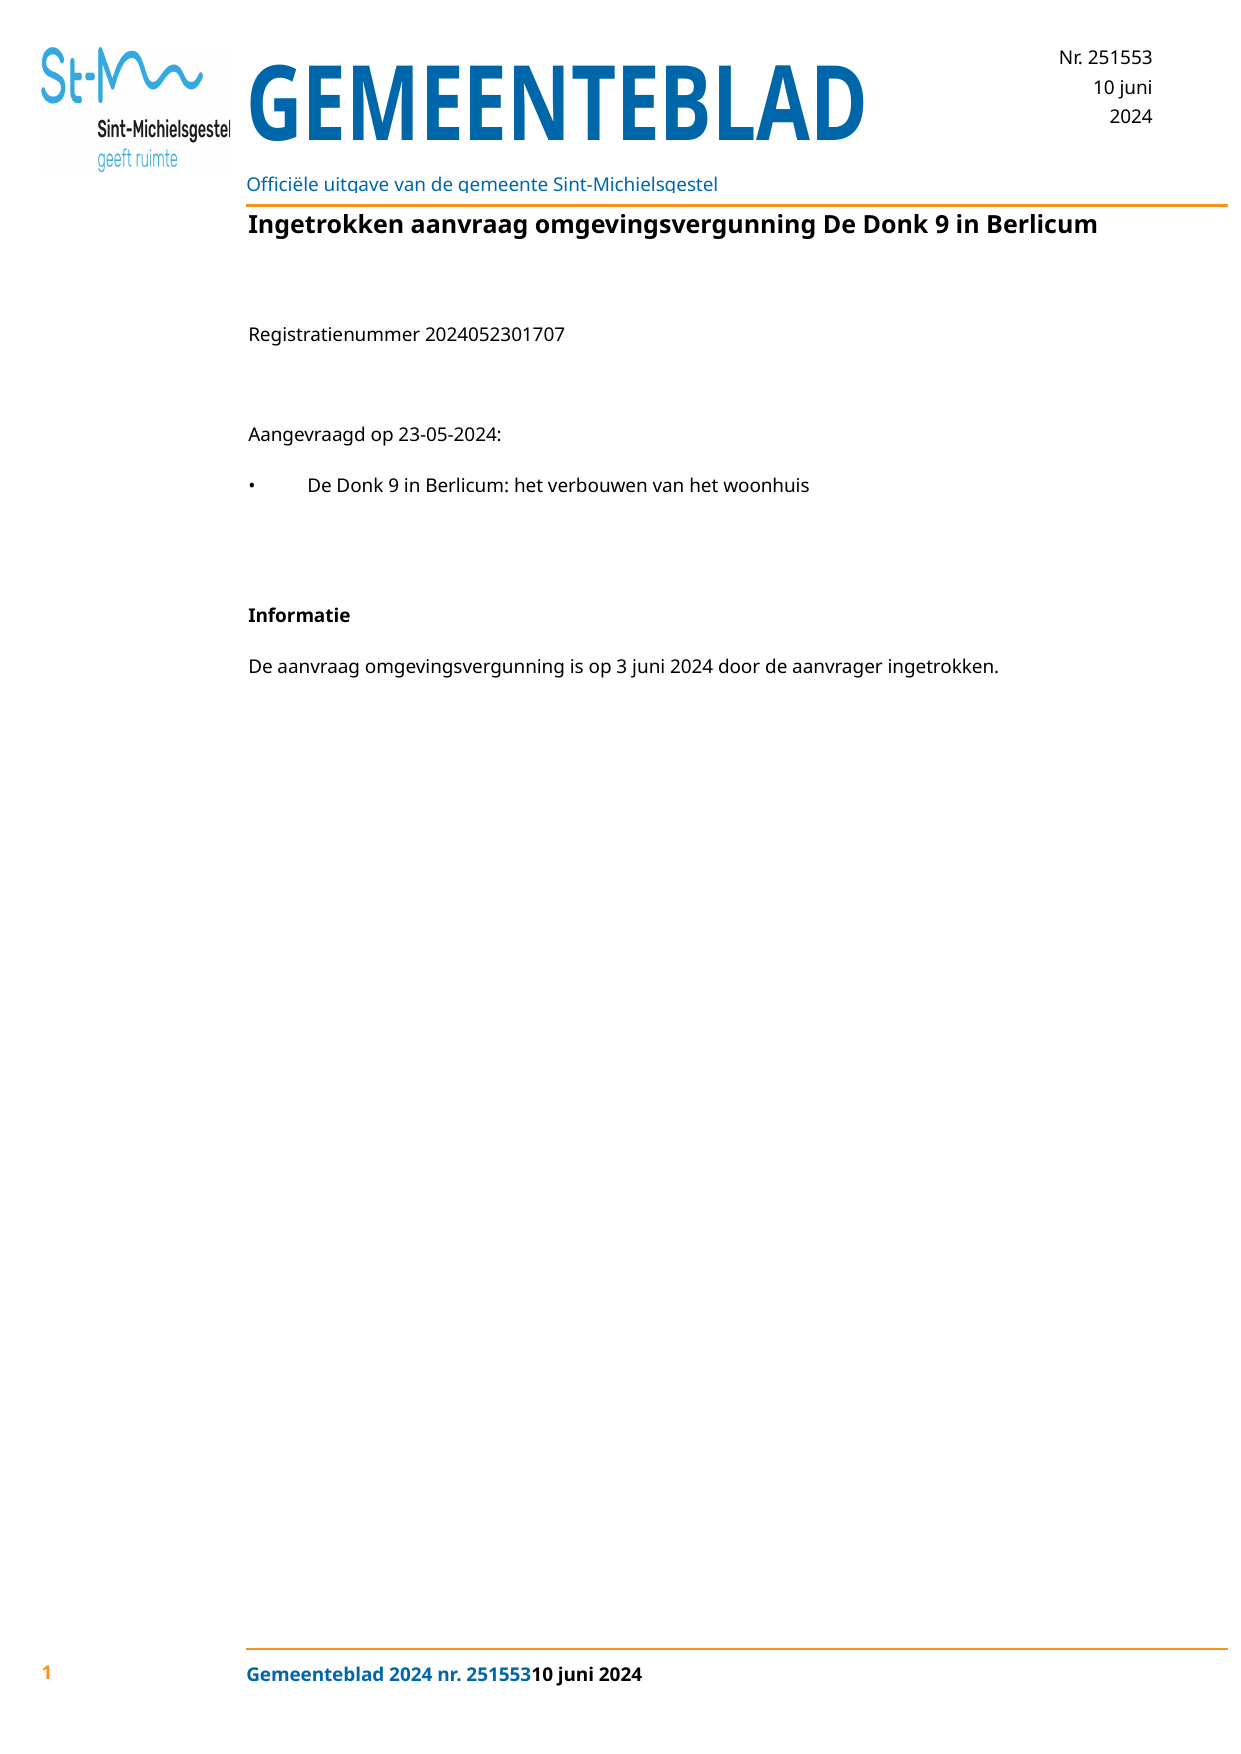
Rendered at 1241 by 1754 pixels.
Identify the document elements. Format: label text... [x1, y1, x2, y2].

text Ingetrokken aanvraag omgevingsvergunning De Donk 9 in Berlicum [248, 207, 1152, 241]
text De aanvraag omgevingsvergunning is op 3 juni 2024 door de aanvrager ingetrokken. [248, 653, 1152, 678]
text Aangevraagd op 23-05-2024: [248, 422, 1152, 447]
list De Donk 9 in Berlicum: het verbouwen van het woonhuis [248, 472, 1152, 498]
picture [41, 47, 231, 172]
text Registratienummer 2024052301707 [248, 321, 1152, 346]
text Informatie [248, 602, 1152, 628]
